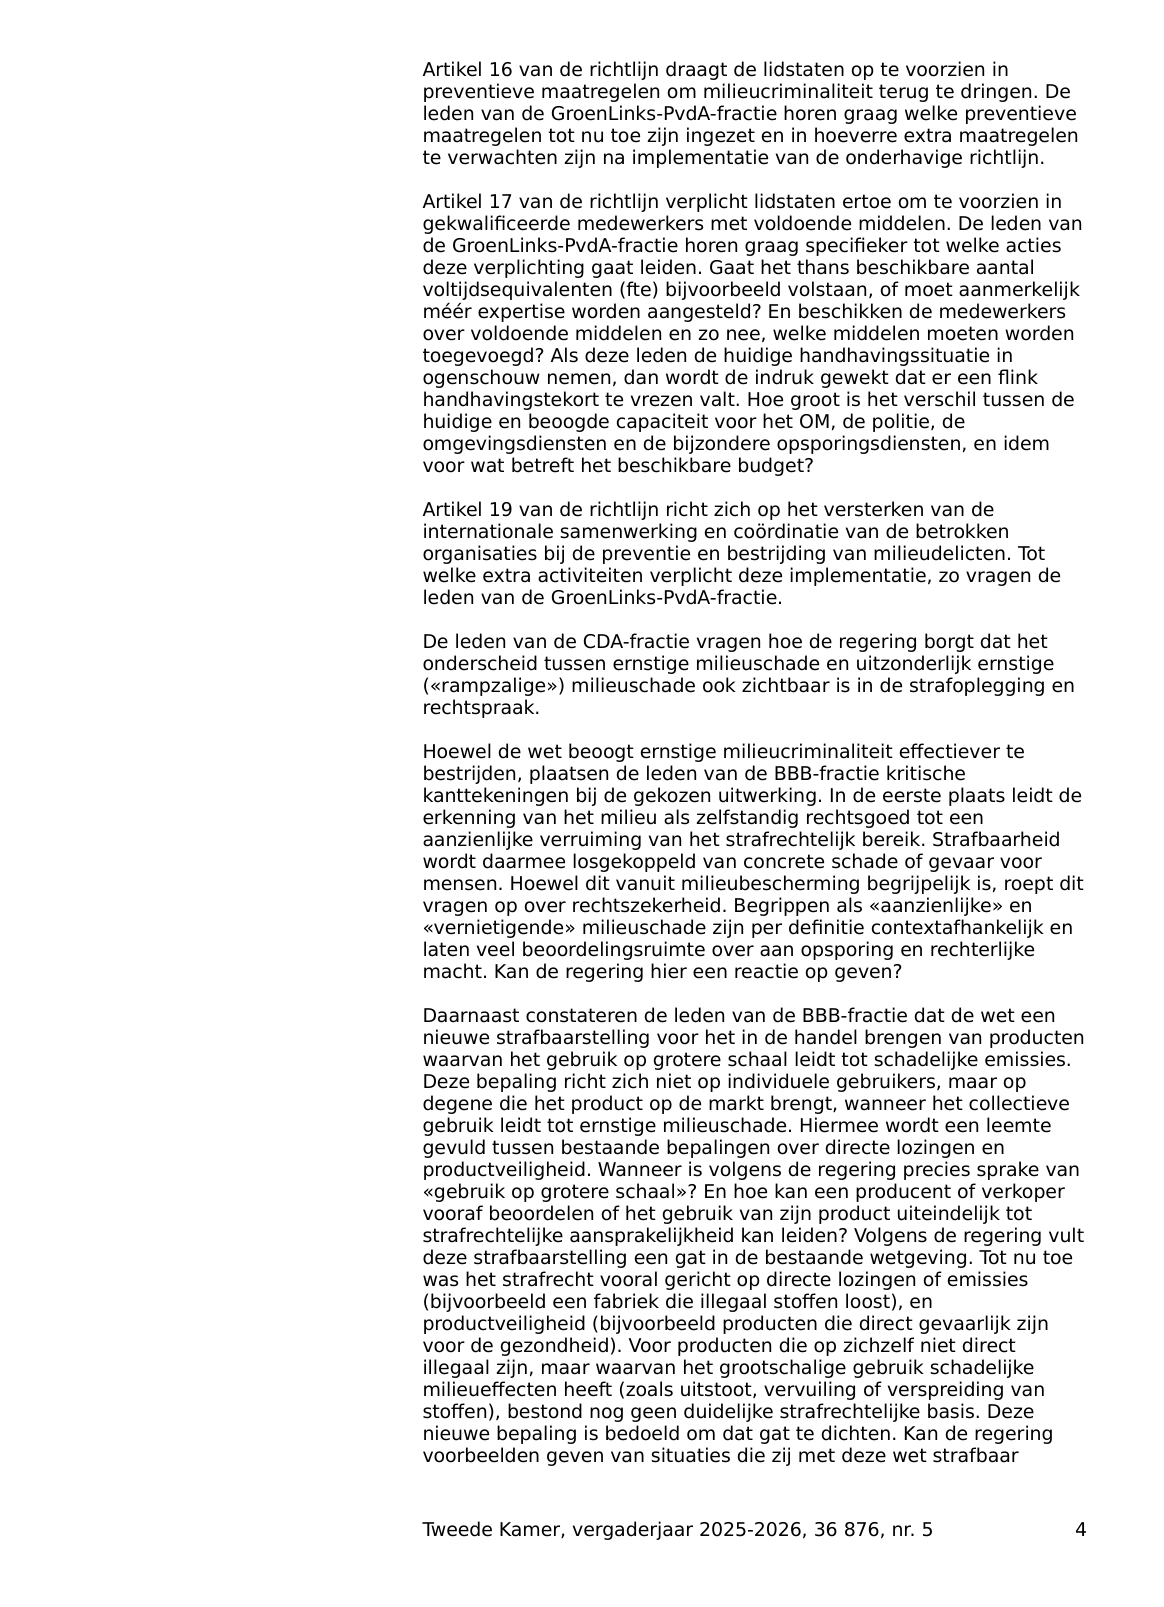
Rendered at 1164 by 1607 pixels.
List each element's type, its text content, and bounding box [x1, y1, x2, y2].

text Artikel 16 van de richtlijn draagt de lidstaten op te voorzien in preventieve maatregelen om milieucriminaliteit terug te dringen. De leden van de GroenLinks-PvdA-fractie horen graag welke preventieve maatregelen tot nu toe zijn ingezet en in hoeverre extra maatregelen te verwachten zijn na implementatie van de onderhavige richtlijn. [422, 59, 1087, 169]
text Daarnaast constateren de leden van de BBB-fractie dat de wet een nieuwe strafbaarstelling voor het in de handel brengen van producten waarvan het gebruik op grotere schaal leidt tot schadelijke emissies. Deze bepaling richt zich niet op individuele gebruikers, maar op degene die het product op de markt brengt, wanneer het collectieve gebruik leidt tot ernstige milieuschade. Hiermee wordt een leemte gevuld tussen bestaande bepalingen over directe lozingen en productveiligheid. Wanneer is volgens de regering precies sprake van «gebruik op grotere schaal»? En hoe kan een producent of verkoper vooraf beoordelen of het gebruik van zijn product uiteindelijk tot strafrechtelijke aansprakelijkheid kan leiden? Volgens de regering vult deze strafbaarstelling een gat in de bestaande wetgeving. Tot nu toe was het strafrecht vooral gericht op directe lozingen of emissies (bijvoorbeeld een fabriek die illegaal stoffen loost), en productveiligheid (bijvoorbeeld producten die direct gevaarlijk zijn voor de gezondheid). Voor producten die op zichzelf niet direct illegaal zijn, maar waarvan het grootschalige gebruik schadelijke milieueffecten heeft (zoals uitstoot, vervuiling of verspreiding van stoffen), bestond nog geen duidelijke strafrechtelijke basis. Deze nieuwe bepaling is bedoeld om dat gat te dichten. Kan de regering voorbeelden geven van situaties die zij met deze wet strafbaar [422, 1005, 1087, 1467]
text Artikel 17 van de richtlijn verplicht lidstaten ertoe om te voorzien in gekwalificeerde medewerkers met voldoende middelen. De leden van de GroenLinks-PvdA-fractie horen graag specifieker tot welke acties deze verplichting gaat leiden. Gaat het thans beschikbare aantal voltijdsequivalenten (fte) bijvoorbeeld volstaan, of moet aanmerkelijk méér expertise worden aangesteld? En beschikken de medewerkers over voldoende middelen en zo nee, welke middelen moeten worden toegevoegd? Als deze leden de huidige handhavingssituatie in ogenschouw nemen, dan wordt de indruk gewekt dat er een flink handhavingstekort te vrezen valt. Hoe groot is het verschil tussen de huidige en beoogde capaciteit voor het OM, de politie, de omgevingsdiensten en de bijzondere opsporingsdiensten, en idem voor wat betreft het beschikbare budget? [422, 191, 1087, 477]
text Artikel 19 van de richtlijn richt zich op het versterken van de internationale samenwerking en coördinatie van de betrokken organisaties bij de preventie en bestrijding van milieudelicten. Tot welke extra activiteiten verplicht deze implementatie, zo vragen de leden van de GroenLinks-PvdA-fractie. [422, 499, 1087, 609]
text De leden van de CDA-fractie vragen hoe de regering borgt dat het onderscheid tussen ernstige milieuschade en uitzonderlijk ernstige («rampzalige») milieuschade ook zichtbaar is in de strafoplegging en rechtspraak. [422, 631, 1087, 719]
text Hoewel de wet beoogt ernstige milieucriminaliteit effectiever te bestrijden, plaatsen de leden van de BBB-fractie kritische kanttekeningen bij de gekozen uitwerking. In de eerste plaats leidt de erkenning van het milieu als zelfstandig rechtsgoed tot een aanzienlijke verruiming van het strafrechtelijk bereik. Strafbaarheid wordt daarmee losgekoppeld van concrete schade of gevaar voor mensen. Hoewel dit vanuit milieubescherming begrijpelijk is, roept dit vragen op over rechtszekerheid. Begrippen als «aanzienlijke» en «vernietigende» milieuschade zijn per definitie contextafhankelijk en laten veel beoordelingsruimte over aan opsporing en rechterlijke macht. Kan de regering hier een reactie op geven? [422, 741, 1087, 983]
